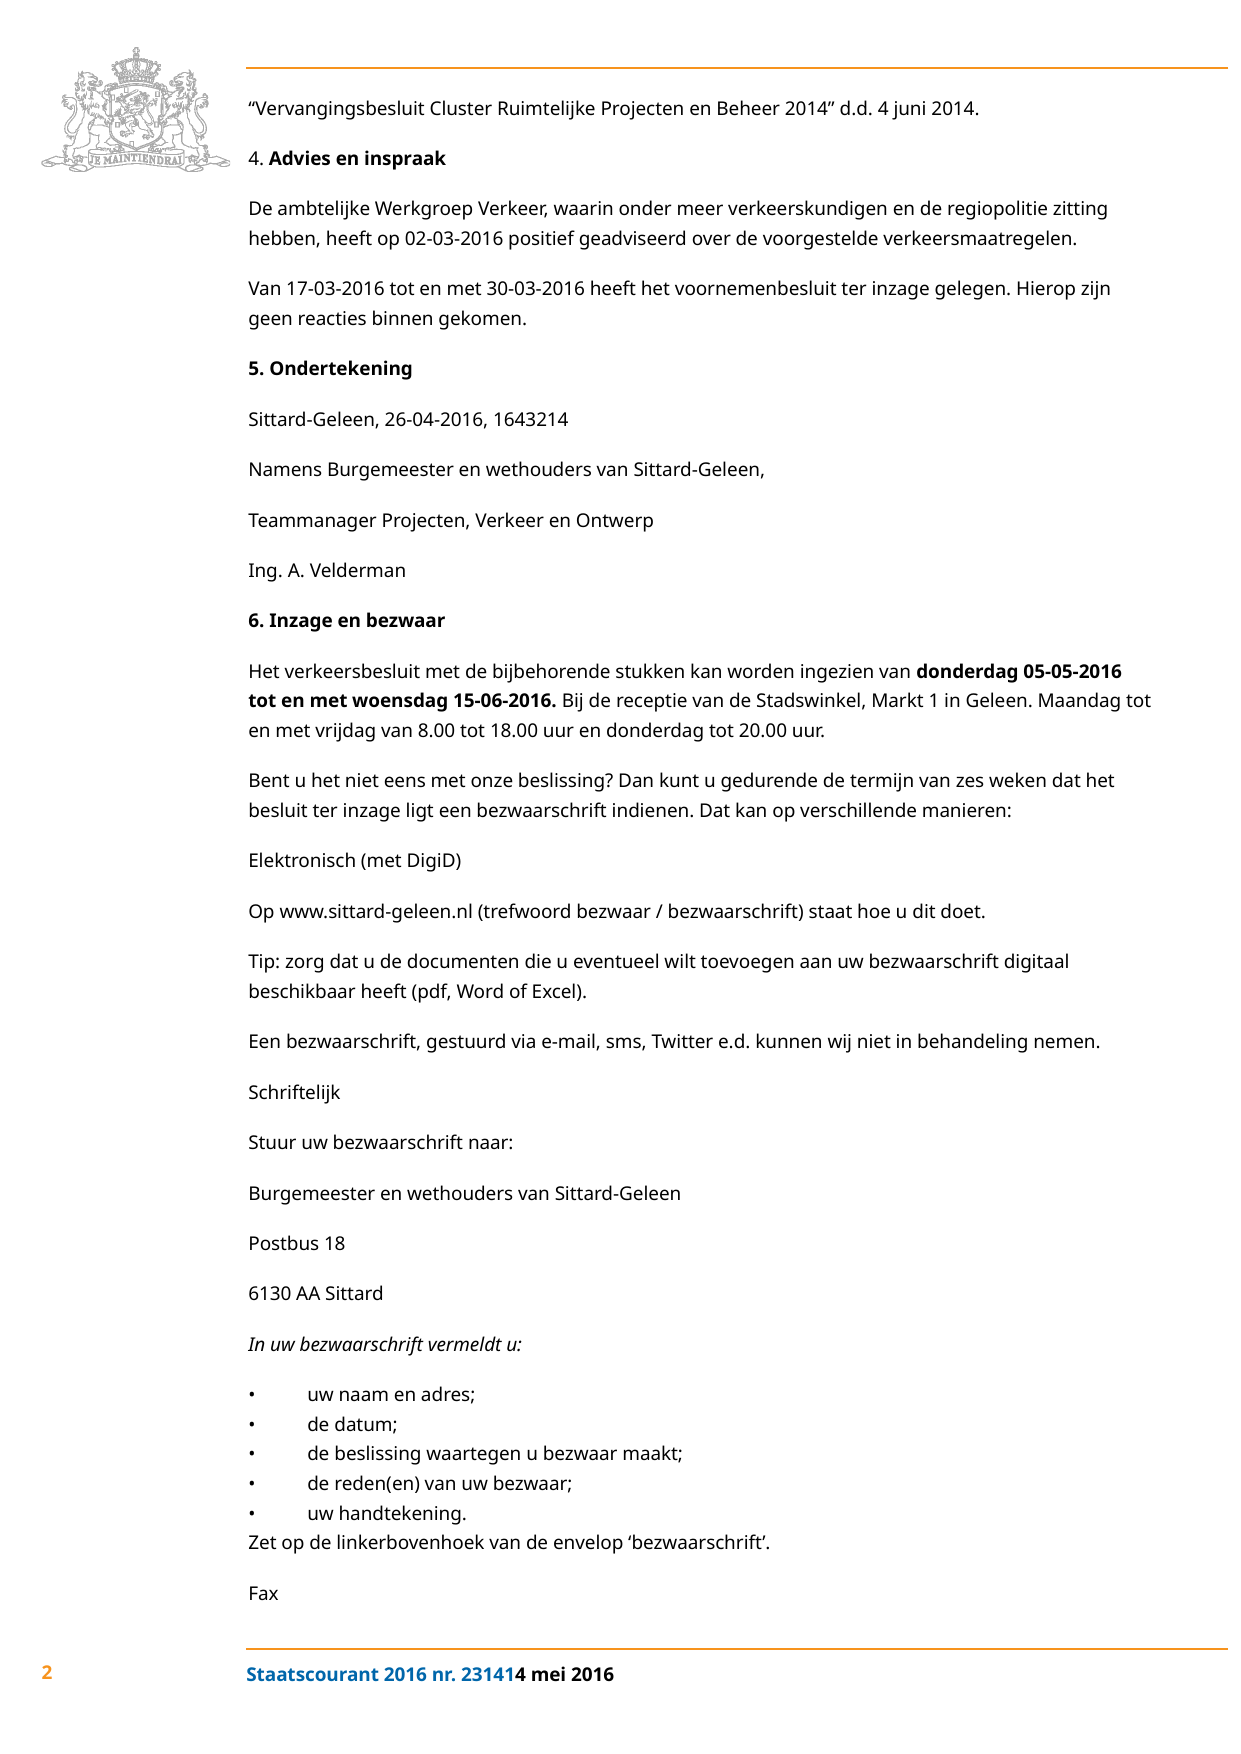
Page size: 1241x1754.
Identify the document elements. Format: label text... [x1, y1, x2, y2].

list uw handtekening. [248, 1500, 1152, 1526]
text Schriftelijk [248, 1079, 1152, 1105]
text Sittard-Geleen, 26-04-2016, 1643214 [248, 406, 1152, 432]
text Stuur uw bezwaarschrift naar: [248, 1129, 1152, 1155]
list uw naam en adres; [248, 1381, 1152, 1407]
text Burgemeester en wethouders van Sittard-Geleen [248, 1180, 1152, 1206]
text Fax [248, 1580, 1152, 1606]
picture [41, 47, 231, 172]
text Elektronisch (met DigiD) [248, 848, 1152, 873]
text In uw bezwaarschrift vermeldt u: [248, 1331, 1152, 1357]
text 6130 AA Sittard [248, 1281, 1152, 1306]
text Ing. A. Velderman [248, 557, 1152, 583]
text De ambtelijke Werkgroep Verkeer, waarin onder meer verkeerskundigen en de regiopolitie zitting hebben, heeft op 02-03-2016 positief geadviseerd over de voorgestelde verkeersmaatregelen. [248, 196, 1152, 251]
text Tip: zorg dat u de documenten die u eventueel wilt toevoegen aan uw bezwaarschrift digitaal beschikbaar heeft (pdf, Word of Excel). [248, 948, 1152, 1004]
text Postbus 18 [248, 1230, 1152, 1256]
text 5. Ondertekening [248, 356, 1152, 381]
text “Vervangingsbesluit Cluster Ruimtelijke Projecten en Beheer 2014” d.d. 4 juni 2014. [248, 95, 1152, 121]
text Teammanager Projecten, Verkeer en Ontwerp [248, 507, 1152, 533]
text Bent u het niet eens met onze beslissing? Dan kunt u gedurende de termijn van zes weken dat het besluit ter inzage ligt een bezwaarschrift indienen. Dat kan op verschillende manieren: [248, 768, 1152, 823]
text 6. Inzage en bezwaar [248, 608, 1152, 633]
list de beslissing waartegen u bezwaar maakt; [248, 1441, 1152, 1466]
text Van 17-03-2016 tot en met 30-03-2016 heeft het voornemenbesluit ter inzage gelegen. Hierop zijn geen reacties binnen gekomen. [248, 276, 1152, 331]
list de reden(en) van uw bezwaar; [248, 1470, 1152, 1496]
text Een bezwaarschrift, gestuurd via e-mail, sms, Twitter e.d. kunnen wij niet in behandeling nemen. [248, 1028, 1152, 1054]
text Zet op de linkerbovenhoek van de envelop ‘bezwaarschrift’. [248, 1529, 1152, 1555]
text 4. Advies en inspraak [248, 145, 1152, 171]
list de datum; [248, 1411, 1152, 1437]
text Het verkeersbesluit met de bijbehorende stukken kan worden ingezien van donderdag 05-05-2016 tot en met woensdag 15-06-2016. Bij de receptie van de Stadswinkel, Markt 1 in Geleen. Maandag tot en met vrijdag van 8.00 tot 18.00 uur en donderdag tot 20.00 uur. [248, 658, 1152, 743]
text Namens Burgemeester en wethouders van Sittard-Geleen, [248, 456, 1152, 482]
text Op www.sittard-geleen.nl (trefwoord bezwaar / bezwaarschrift) staat hoe u dit doet. [248, 898, 1152, 924]
